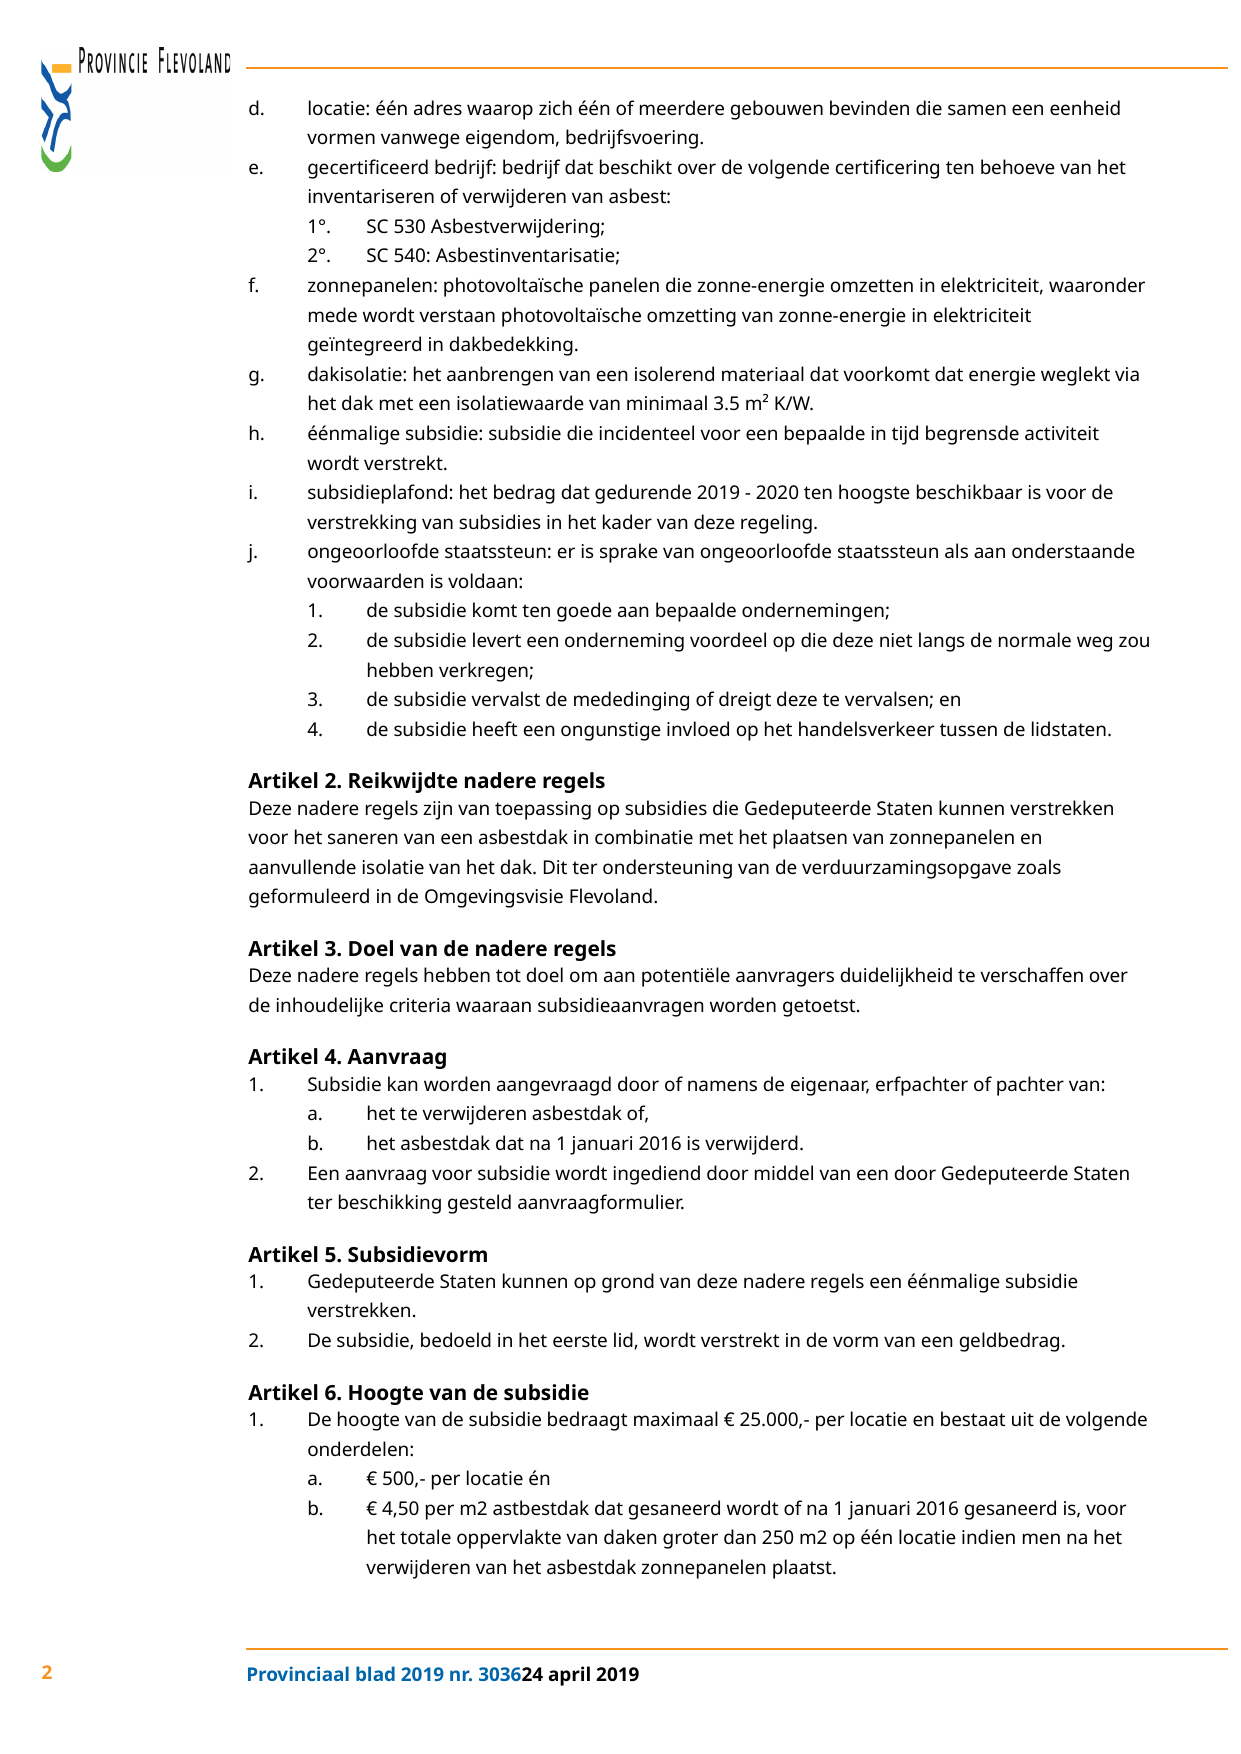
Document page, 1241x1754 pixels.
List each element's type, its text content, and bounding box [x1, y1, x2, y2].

list de subsidie heeft een ongunstige invloed op het handelsverkeer tussen de lidstaten. [307, 716, 1152, 742]
list dakisolatie: het aanbrengen van een isolerend materiaal dat voorkomt dat energie weglekt via het dak met een isolatiewaarde van minimaal 3.5 m² K/W. [248, 361, 1152, 416]
text Artikel 3. Doel van de nadere regels [248, 934, 1152, 962]
text Deze nadere regels zijn van toepassing op subsidies die Gedeputeerde Staten kunnen verstrekken voor het saneren van een asbestdak in combinatie met het plaatsen van zonnepanelen en aanvullende isolatie van het dak. Dit ter ondersteuning van de verduurzamingsopgave zoals geformuleerd in de Omgevingsvisie Flevoland. [248, 795, 1152, 909]
list SC 530 Asbestverwijdering; [307, 213, 1152, 239]
text Artikel 2. Reikwijdte nadere regels [248, 766, 1152, 795]
list De hoogte van de subsidie bedraagt maximaal € 25.000,- per locatie en bestaat uit de volgende onderdelen: [248, 1406, 1152, 1461]
list de subsidie vervalst de mededinging of dreigt deze te vervalsen; en [307, 686, 1152, 712]
list het asbestdak dat na 1 januari 2016 is verwijderd. [307, 1130, 1152, 1156]
picture [41, 47, 231, 172]
text Artikel 6. Hoogte van de subsidie [248, 1378, 1152, 1406]
list Een aanvraag voor subsidie wordt ingediend door middel van een door Gedeputeerde Staten ter beschikking gesteld aanvraagformulier. [248, 1160, 1152, 1215]
list € 4,50 per m2 astbestdak dat gesaneerd wordt of na 1 januari 2016 gesaneerd is, voor het totale oppervlakte van daken groter dan 250 m2 op één locatie indien men na het verwijderen van het asbestdak zonnepanelen plaatst. [307, 1495, 1152, 1580]
list € 500,- per locatie én [307, 1465, 1152, 1491]
list Gedeputeerde Staten kunnen op grond van deze nadere regels een éénmalige subsidie verstrekken. [248, 1268, 1152, 1323]
list subsidieplafond: het bedrag dat gedurende 2019 - 2020 ten hoogste beschikbaar is voor de verstrekking van subsidies in het kader van deze regeling. [248, 479, 1152, 535]
list Subsidie kan worden aangevraagd door of namens de eigenaar, erfpachter of pachter van: [248, 1071, 1152, 1097]
text Artikel 4. Aanvraag [248, 1042, 1152, 1071]
list SC 540: Asbestinventarisatie; [307, 243, 1152, 268]
list ongeoorloofde staatssteun: er is sprake van ongeoorloofde staatssteun als aan onderstaande voorwaarden is voldaan: [248, 538, 1152, 594]
list De subsidie, bedoeld in het eerste lid, wordt verstrekt in de vorm van een geldbedrag. [248, 1327, 1152, 1353]
list de subsidie komt ten goede aan bepaalde ondernemingen; [307, 598, 1152, 623]
text Deze nadere regels hebben tot doel om aan potentiële aanvragers duidelijkheid te verschaffen over de inhoudelijke criteria waaraan subsidieaanvragen worden getoetst. [248, 962, 1152, 1018]
list locatie: één adres waarop zich één of meerdere gebouwen bevinden die samen een eenheid vormen vanwege eigendom, bedrijfsvoering. [248, 95, 1152, 150]
list gecertificeerd bedrijf: bedrijf dat beschikt over de volgende certificering ten behoeve van het inventariseren of verwijderen van asbest: [248, 154, 1152, 209]
list zonnepanelen: photovoltaïsche panelen die zonne-energie omzetten in elektriciteit, waaronder mede wordt verstaan photovoltaïsche omzetting van zonne-energie in elektriciteit geïntegreerd in dakbedekking. [248, 272, 1152, 357]
list éénmalige subsidie: subsidie die incidenteel voor een bepaalde in tijd begrensde activiteit wordt verstrekt. [248, 420, 1152, 476]
list het te verwijderen asbestdak of, [307, 1101, 1152, 1126]
text Artikel 5. Subsidievorm [248, 1240, 1152, 1268]
list de subsidie levert een onderneming voordeel op die deze niet langs de normale weg zou hebben verkregen; [307, 627, 1152, 683]
